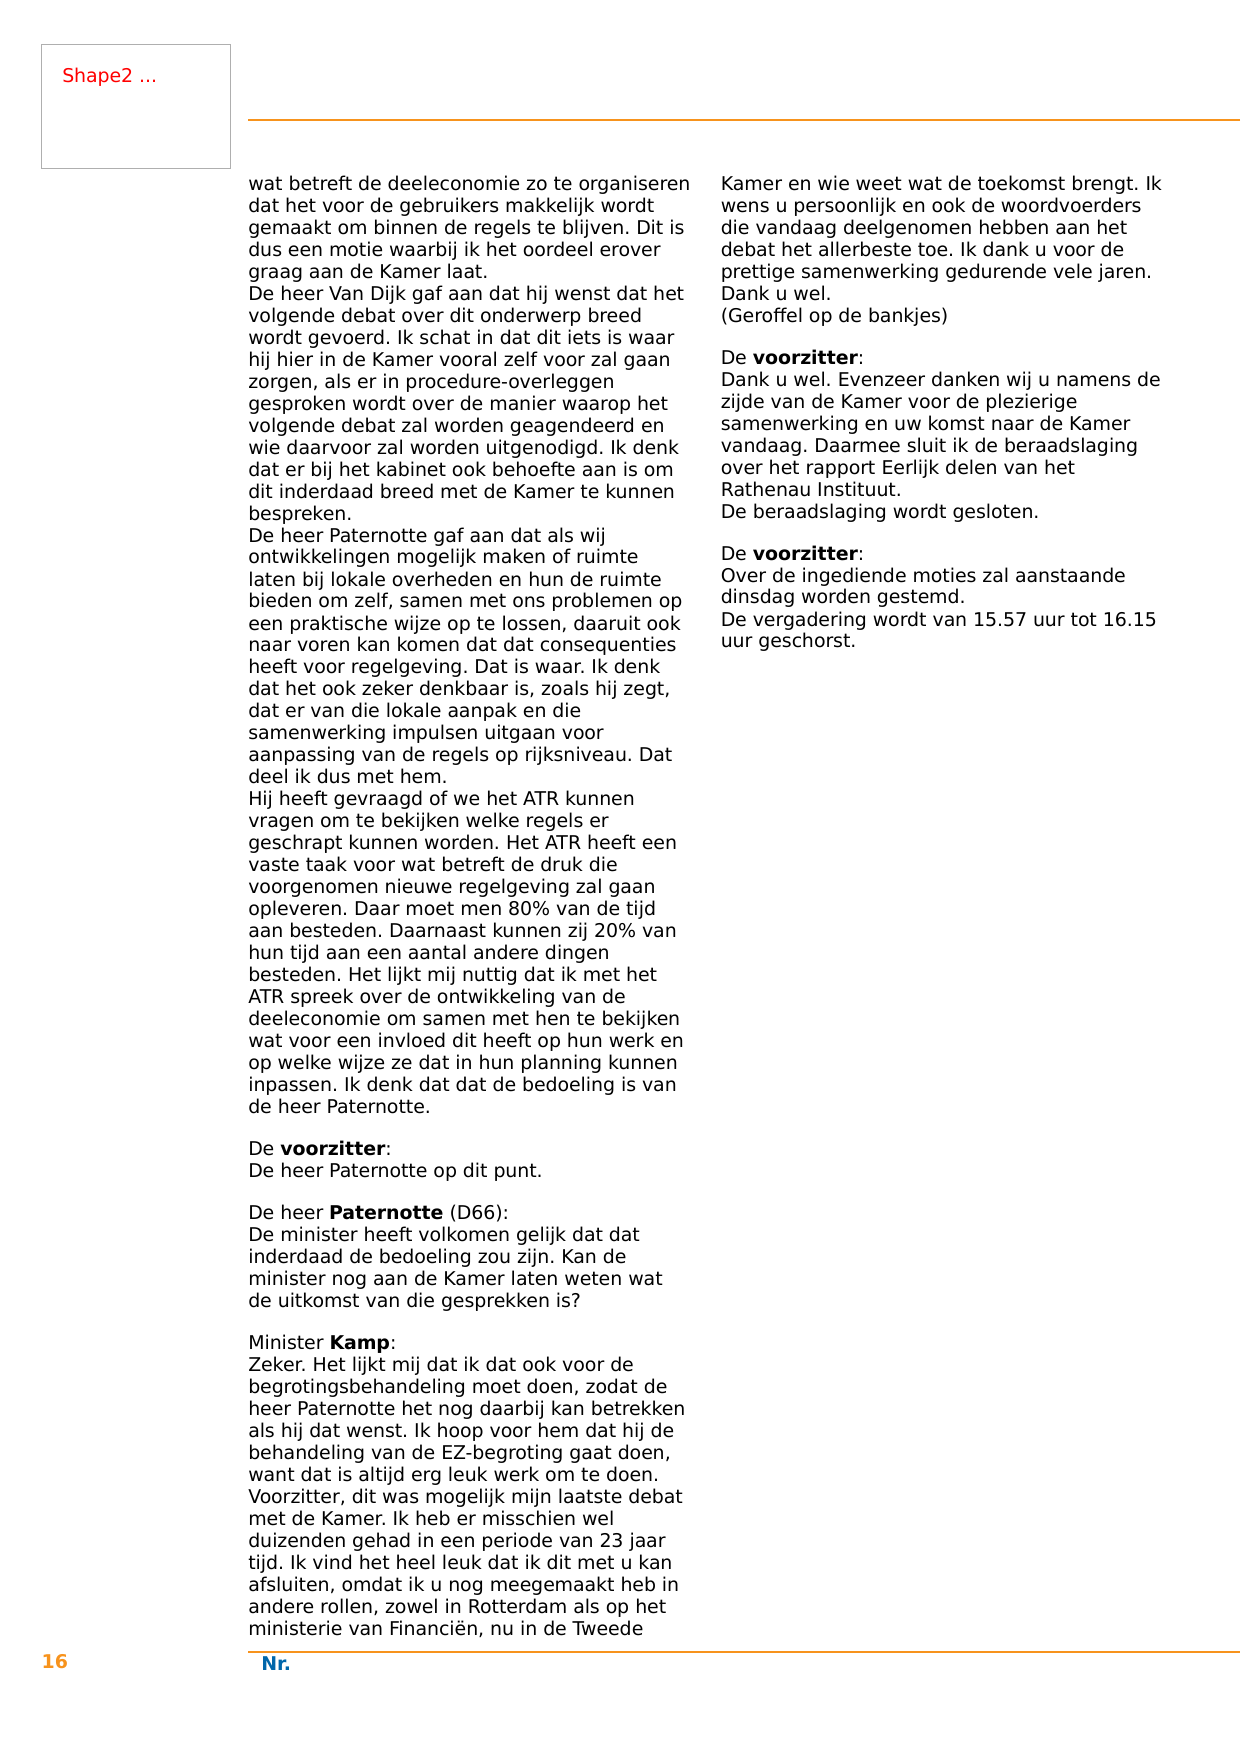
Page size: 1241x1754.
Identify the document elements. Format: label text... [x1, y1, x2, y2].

text De voorzitter: [721, 347, 1163, 369]
text De heer Paternotte (D66): [248, 1202, 691, 1224]
text wat betreft de deeleconomie zo te organiseren dat het voor de gebruikers makkelijk wordt gemaakt om binnen de regels te blijven. Dit is dus een motie waarbij ik het oordeel erover graag aan de Kamer laat. [248, 173, 691, 283]
text Zeker. Het lijkt mij dat ik dat ook voor de begrotingsbehandeling moet doen, zodat de heer Paternotte het nog daarbij kan betrekken als hij dat wenst. Ik hoop voor hem dat hij de behandeling van de EZ-begroting gaat doen, want dat is altijd erg leuk werk om te doen. [248, 1354, 691, 1486]
text Hij heeft gevraagd of we het ATR kunnen vragen om te bekijken welke regels er geschrapt kunnen worden. Het ATR heeft een vaste taak voor wat betreft de druk die voorgenomen nieuwe regelgeving zal gaan opleveren. Daar moet men 80% van de tijd aan besteden. Daarnaast kunnen zij 20% van hun tijd aan een aantal andere dingen besteden. Het lijkt mij nuttig dat ik met het ATR spreek over de ontwikkeling van de deeleconomie om samen met hen te bekijken wat voor een invloed dit heeft op hun werk en op welke wijze ze dat in hun planning kunnen inpassen. Ik denk dat dat de bedoeling is van de heer Paternotte. [248, 788, 691, 1118]
text Kamer en wie weet wat de toekomst brengt. Ik wens u persoonlijk en ook de woordvoerders die vandaag deelgenomen hebben aan het debat het allerbeste toe. Ik dank u voor de prettige samenwerking gedurende vele jaren. Dank u wel. [721, 173, 1163, 305]
text Dank u wel. Evenzeer danken wij u namens de zijde van de Kamer voor de plezierige samenwerking en uw komst naar de Kamer vandaag. Daarmee sluit ik de beraadslaging over het rapport Eerlijk delen van het Rathenau Instituut. [721, 369, 1163, 501]
text De minister heeft volkomen gelijk dat dat inderdaad de bedoeling zou zijn. Kan de minister nog aan de Kamer laten weten wat de uitkomst van die gesprekken is? [248, 1224, 691, 1312]
text De beraadslaging wordt gesloten. [721, 501, 1163, 522]
text De vergadering wordt van 15.57 uur tot 16.15 uur geschorst. [721, 608, 1163, 652]
text De heer Van Dijk gaf aan dat hij wenst dat het volgende debat over dit onderwerp breed wordt gevoerd. Ik schat in dat dit iets is waar hij hier in de Kamer vooral zelf voor zal gaan zorgen, als er in procedure-overleggen gesproken wordt over de manier waarop het volgende debat zal worden geagendeerd en wie daarvoor zal worden uitgenodigd. Ik denk dat er bij het kabinet ook behoefte aan is om dit inderdaad breed met de Kamer te kunnen bespreken. [248, 283, 691, 524]
text De heer Paternotte op dit punt. [248, 1160, 691, 1182]
text Voorzitter, dit was mogelijk mijn laatste debat met de Kamer. Ik heb er misschien wel duizenden gehad in een periode van 23 jaar tijd. Ik vind het heel leuk dat ik dit met u kan afsluiten, omdat ik u nog meegemaakt heb in andere rollen, zowel in Rotterdam als op het ministerie van Financiën, nu in de Tweede [248, 1486, 691, 1639]
text Over de ingediende moties zal aanstaande dinsdag worden gestemd. [721, 564, 1163, 608]
text De heer Paternotte gaf aan dat als wij ontwikkelingen mogelijk maken of ruimte laten bij lokale overheden en hun de ruimte bieden om zelf, samen met ons problemen op een praktische wijze op te lossen, daaruit ook naar voren kan komen dat dat consequenties heeft voor regelgeving. Dat is waar. Ik denk dat het ook zeker denkbaar is, zoals hij zegt, dat er van die lokale aanpak en die samenwerking impulsen uitgaan voor aanpassing van de regels op rijksniveau. Dat deel ik dus met hem. [248, 524, 691, 788]
text De voorzitter: [721, 542, 1163, 564]
text (Geroffel op de bankjes) [721, 305, 1163, 327]
text De voorzitter: [248, 1138, 691, 1160]
text Minister Kamp: [248, 1332, 691, 1354]
